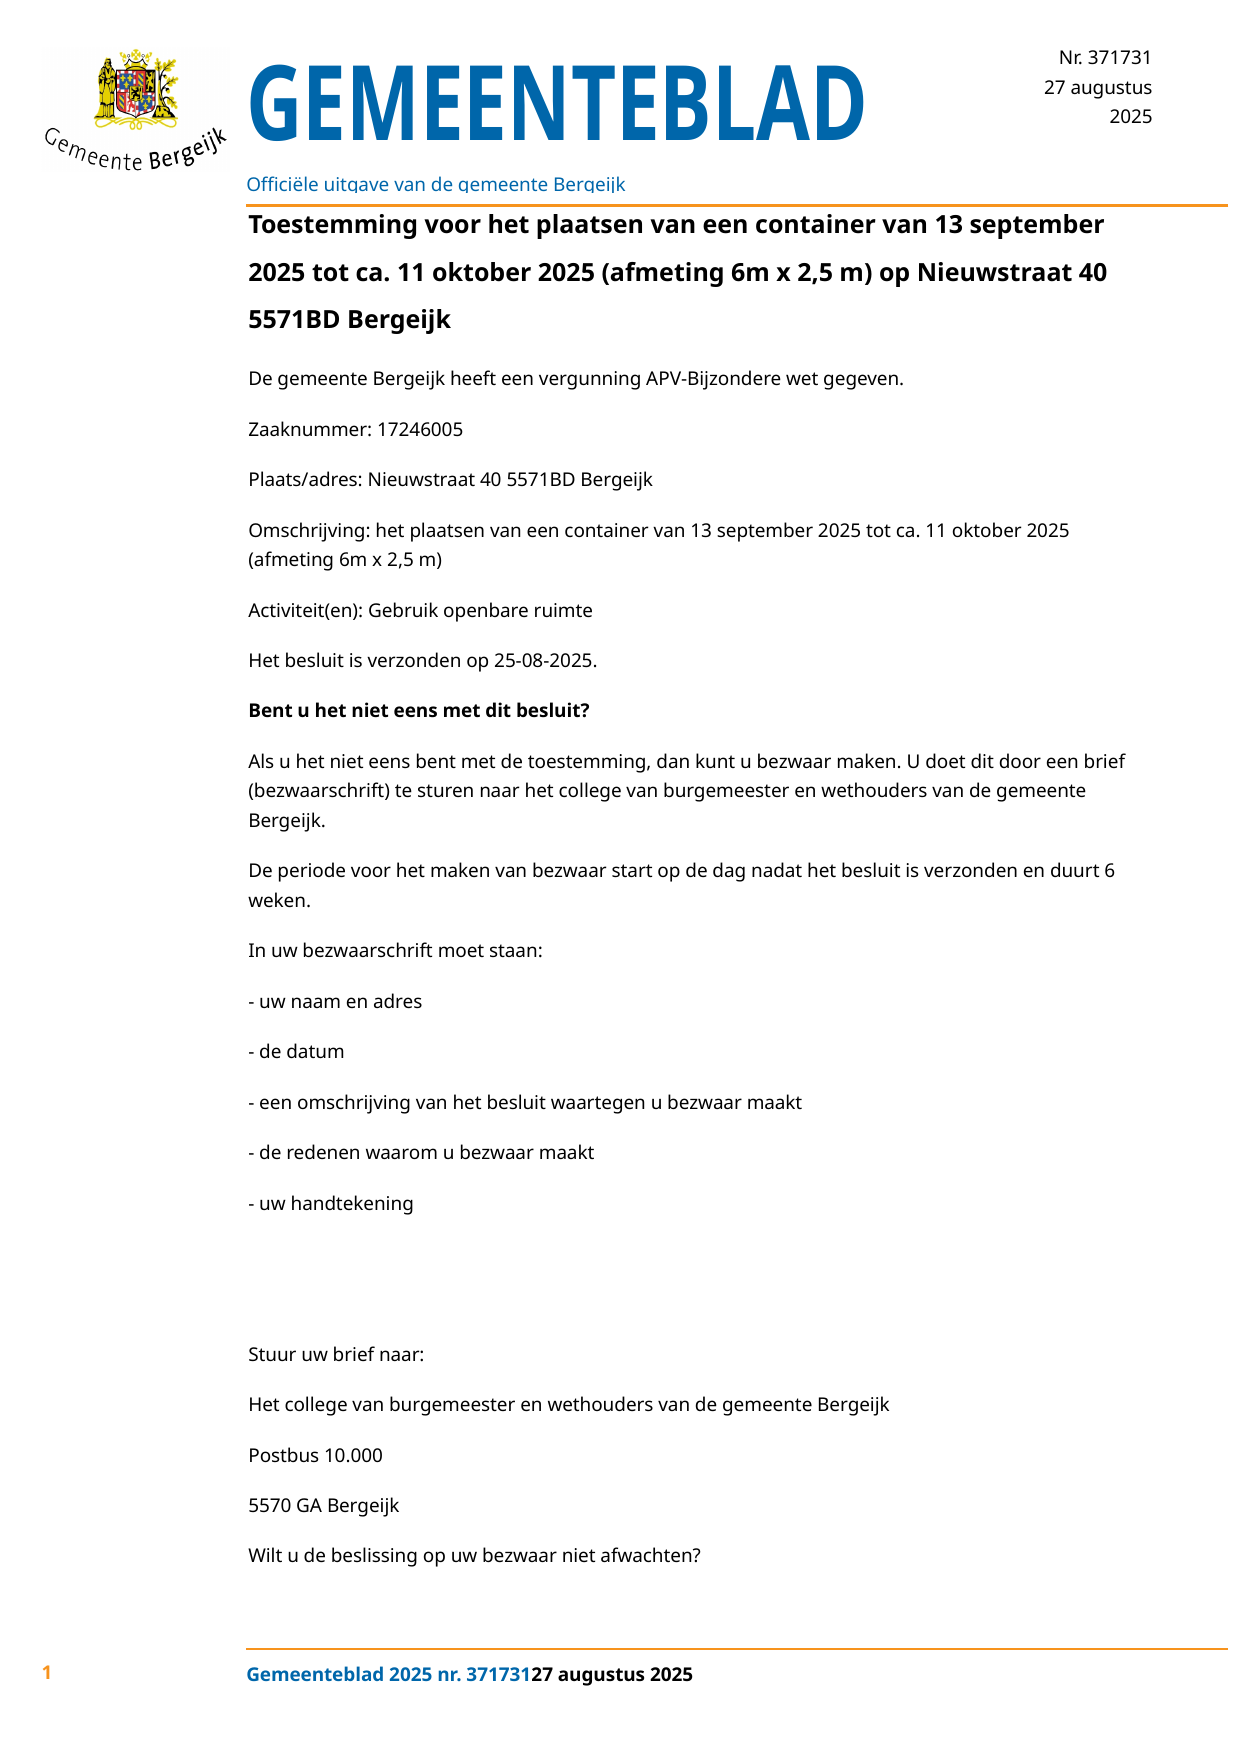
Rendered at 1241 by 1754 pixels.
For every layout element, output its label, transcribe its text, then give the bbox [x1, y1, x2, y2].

text Stuur uw brief naar: [248, 1341, 1152, 1367]
text 5570 GA Bergeijk [248, 1492, 1152, 1518]
text Wilt u de beslissing op uw bezwaar niet afwachten? [248, 1543, 1152, 1568]
text De periode voor het maken van bezwaar start op de dag nadat het besluit is verzonden en duurt 6 weken. [248, 858, 1152, 913]
text Het college van burgemeester en wethouders van de gemeente Bergeijk [248, 1391, 1152, 1417]
text Activiteit(en): Gebruik openbare ruimte [248, 597, 1152, 622]
text Zaaknummer: 17246005 [248, 416, 1152, 442]
text - de datum [248, 1038, 1152, 1064]
text Omschrijving: het plaatsen van een container van 13 september 2025 tot ca. 11 oktober 2025 (afmeting 6m x 2,5 m) [248, 517, 1152, 572]
text - de redenen waarom u bezwaar maakt [248, 1139, 1152, 1165]
text Als u het niet eens bent met de toestemming, dan kunt u bezwaar maken. U doet dit door een brief (bezwaarschrift) te sturen naar het college van burgemeester en wethouders van de gemeente Bergeijk. [248, 748, 1152, 833]
picture [41, 47, 231, 172]
text - uw handtekening [248, 1190, 1152, 1215]
text - uw naam en adres [248, 988, 1152, 1014]
text De gemeente Bergeijk heeft een vergunning APV-Bijzondere wet gegeven. [248, 366, 1152, 391]
text - een omschrijving van het besluit waartegen u bezwaar maakt [248, 1089, 1152, 1114]
text Postbus 10.000 [248, 1442, 1152, 1467]
text Toestemming voor het plaatsen van een container van 13 september 2025 tot ca. 11 oktober 2025 (afmeting 6m x 2,5 m) op Nieuwstraat 40 5571BD Bergeijk [248, 207, 1152, 336]
text Bent u het niet eens met dit besluit? [248, 698, 1152, 723]
text Het besluit is verzonden op 25-08-2025. [248, 647, 1152, 673]
text In uw bezwaarschrift moet staan: [248, 938, 1152, 963]
text Plaats/adres: Nieuwstraat 40 5571BD Bergeijk [248, 466, 1152, 492]
